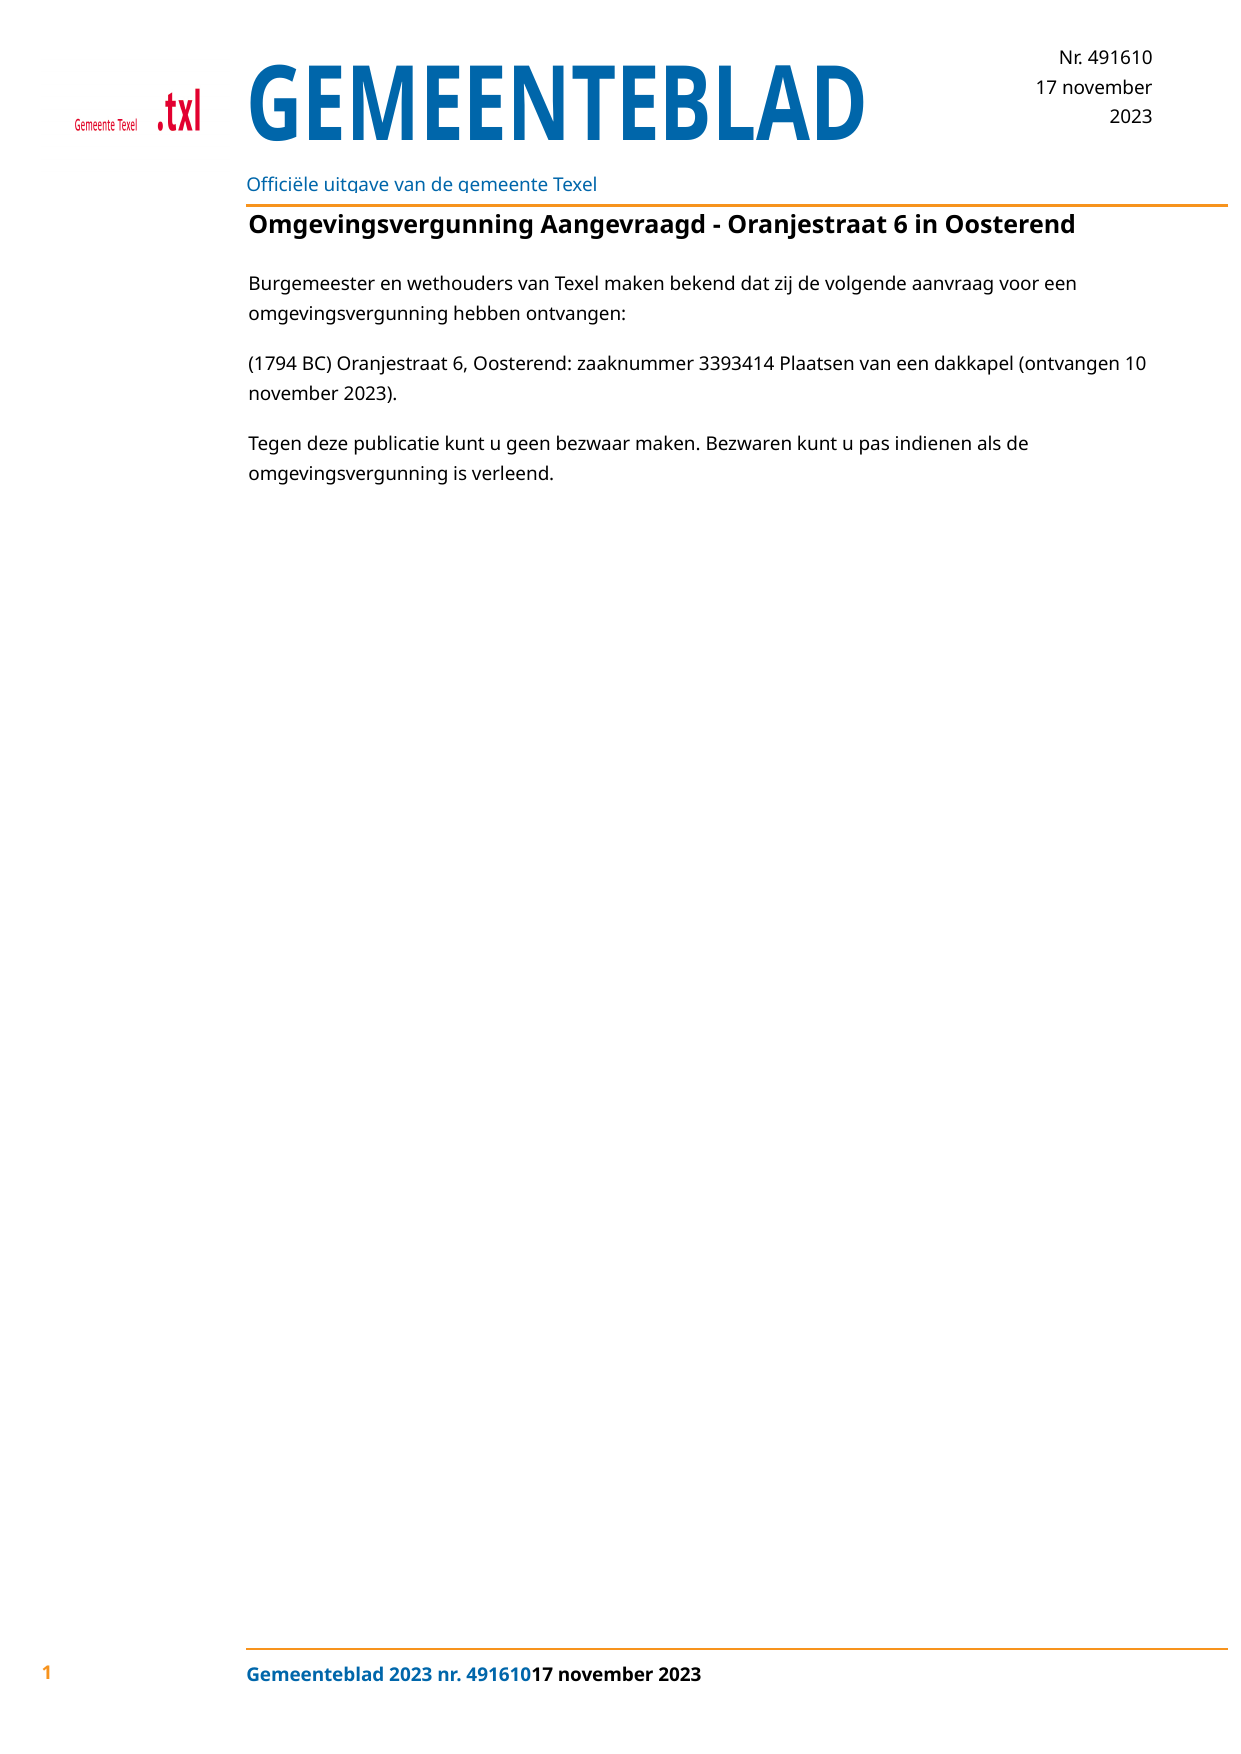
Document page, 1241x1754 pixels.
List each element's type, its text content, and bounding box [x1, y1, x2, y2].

text (1794 BC) Oranjestraat 6, Oosterend: zaaknummer 3393414 Plaatsen van een dakkapel (ontvangen 10 november 2023). [248, 350, 1152, 406]
text Burgemeester en wethouders van Texel maken bekend dat zij de volgende aanvraag voor een omgevingsvergunning hebben ontvangen: [248, 270, 1152, 326]
text Omgevingsvergunning Aangevraagd - Oranjestraat 6 in Oosterend [248, 207, 1152, 241]
picture [41, 47, 231, 172]
text Tegen deze publicatie kunt u geen bezwaar maken. Bezwaren kunt u pas indienen als de omgevingsvergunning is verleend. [248, 430, 1152, 486]
